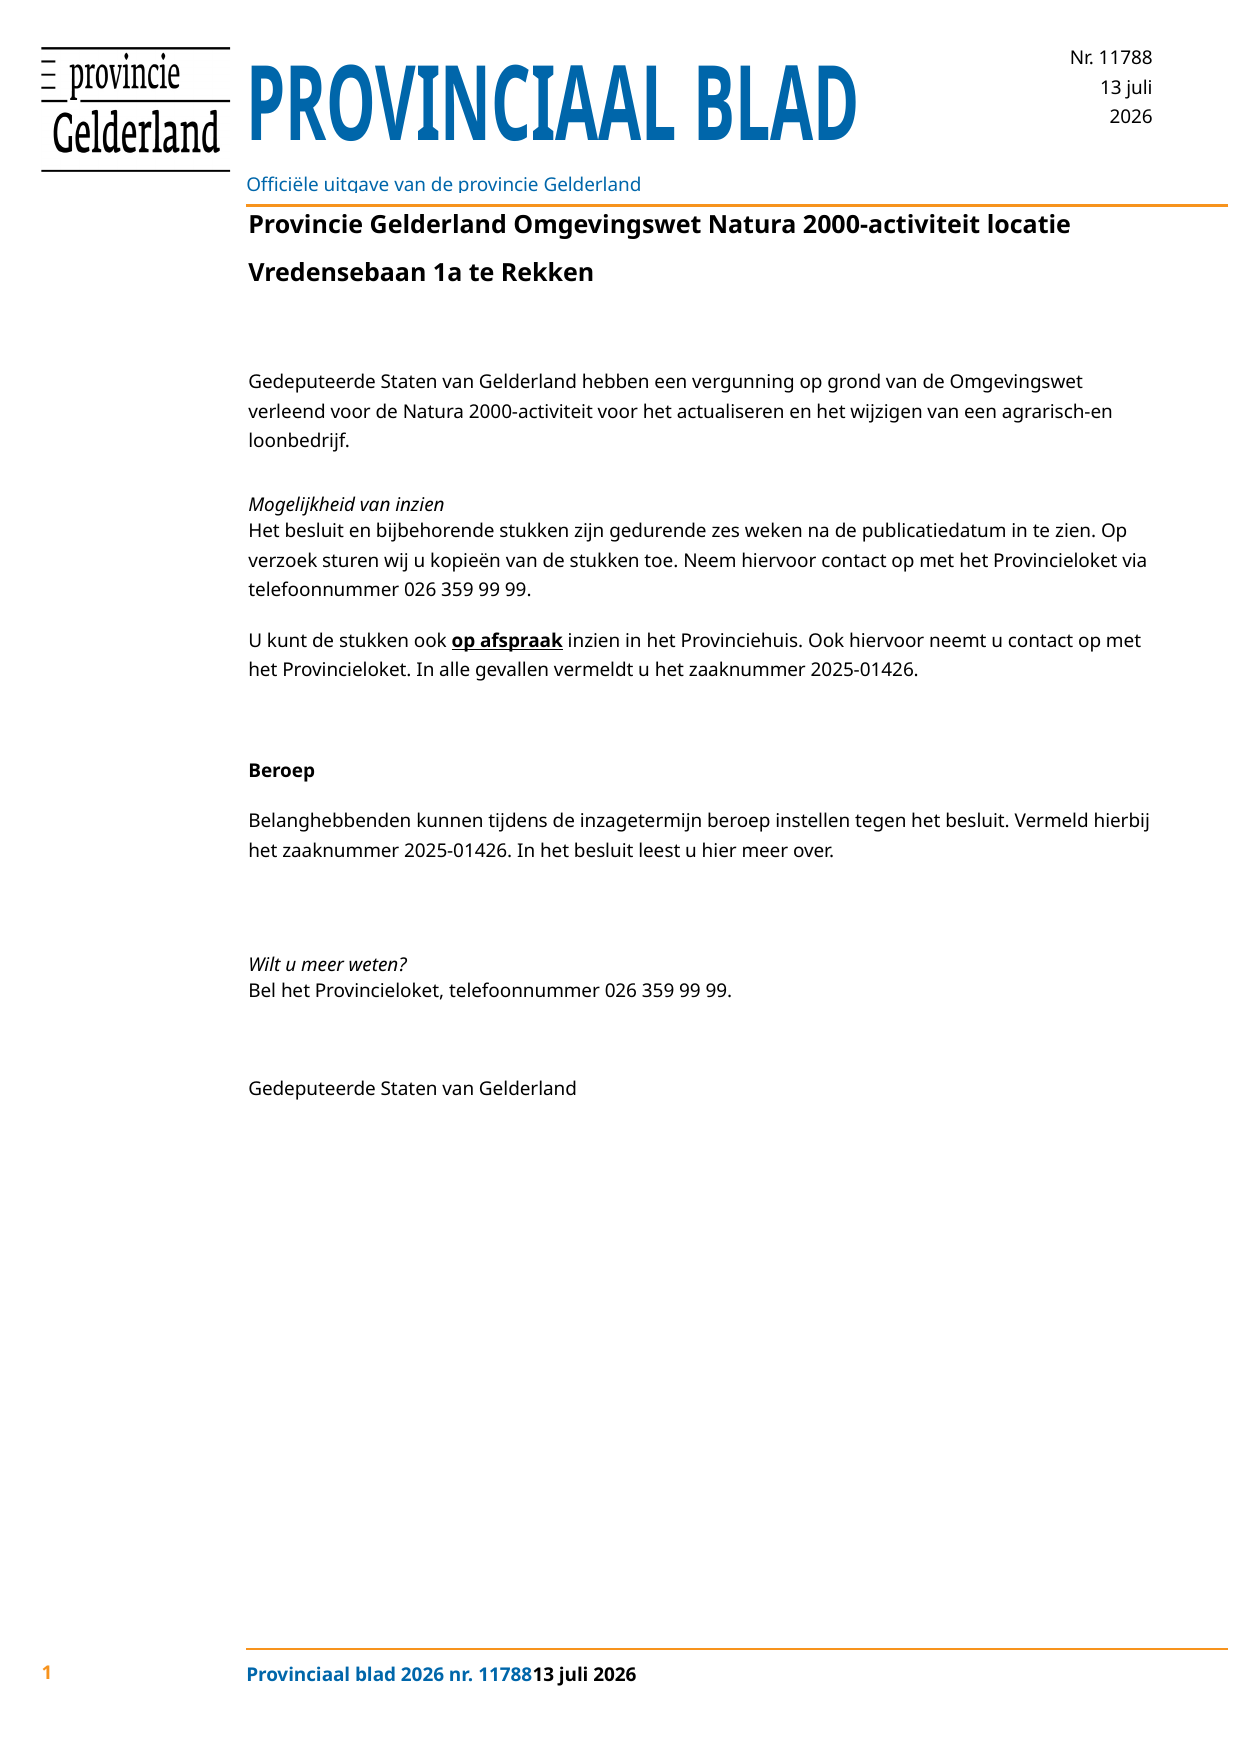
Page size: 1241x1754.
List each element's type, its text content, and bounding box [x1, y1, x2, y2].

text Belanghebbenden kunnen tijdens de inzagetermijn beroep instellen tegen het besluit. Vermeld hierbij het zaaknummer 2025-01426. In het besluit leest u hier meer over. [248, 808, 1152, 863]
picture [41, 47, 231, 172]
text Gedeputeerde Staten van Gelderland [248, 1076, 1152, 1101]
text Wilt u meer weten? [248, 952, 1152, 977]
text Het besluit en bijbehorende stukken zijn gedurende zes weken na de publicatiedatum in te zien. Op verzoek sturen wij u kopieën van de stukken toe. Neem hiervoor contact op met het Provincieloket via telefoonnummer 026 359 99 99. [248, 517, 1152, 602]
text Mogelijkheid van inzien [248, 491, 1152, 517]
text Provincie Gelderland Omgevingswet Natura 2000-activiteit locatie Vredensebaan 1a te Rekken [248, 207, 1152, 288]
text U kunt de stukken ook op afspraak inzien in het Provinciehuis. Ook hiervoor neemt u contact op met het Provincieloket. In alle gevallen vermeldt u het zaaknummer 2025-01426. [248, 627, 1152, 682]
text Bel het Provincieloket, telefoonnummer 026 359 99 99. [248, 977, 1152, 1003]
text Gedeputeerde Staten van Gelderland hebben een vergunning op grond van de Omgevingswet verleend voor de Natura 2000-activiteit voor het actualiseren en het wijzigen van een agrarisch-en loonbedrijf. [248, 368, 1152, 453]
text Beroep [248, 757, 1152, 783]
